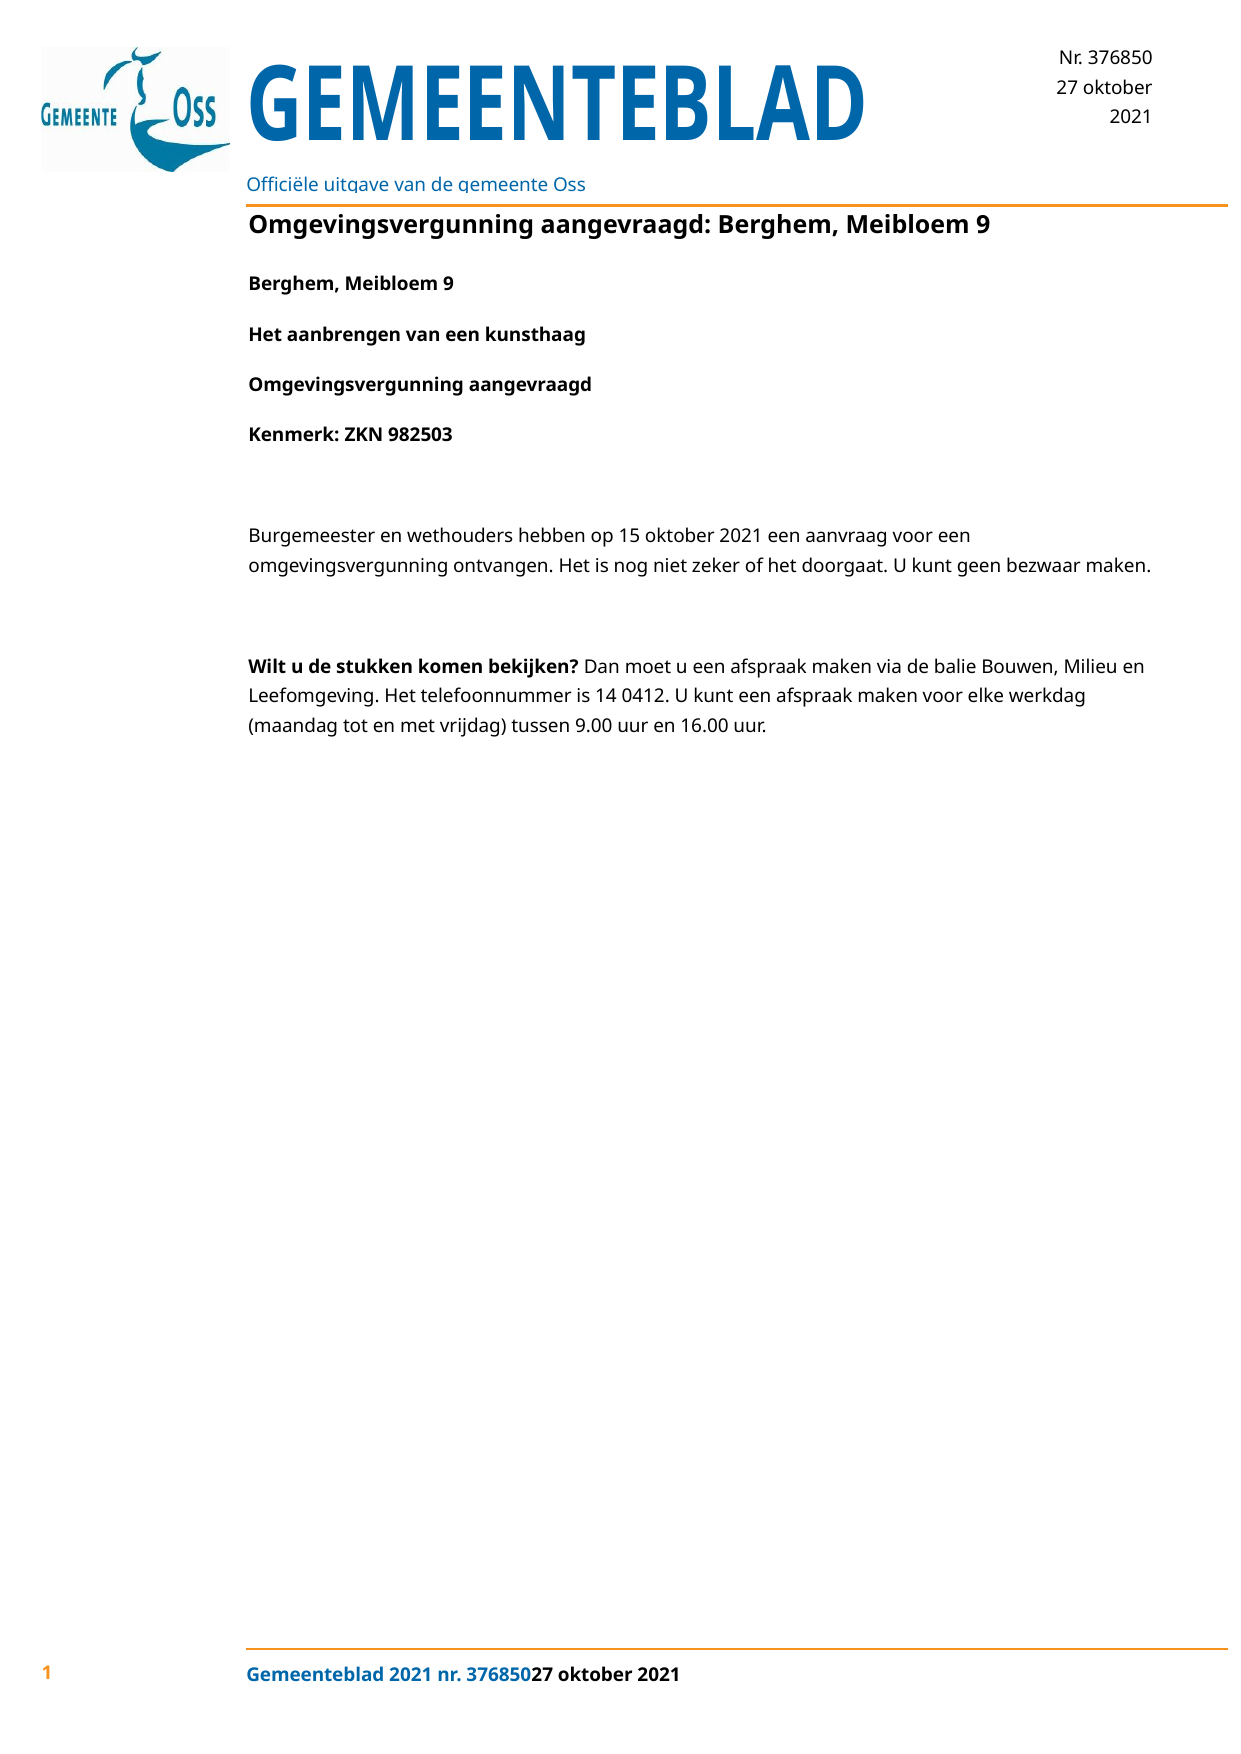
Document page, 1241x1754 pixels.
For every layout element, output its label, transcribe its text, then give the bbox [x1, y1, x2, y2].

text Burgemeester en wethouders hebben op 15 oktober 2021 een aanvraag voor een omgevingsvergunning ontvangen. Het is nog niet zeker of het doorgaat. U kunt geen bezwaar maken. [248, 522, 1152, 578]
picture [41, 47, 231, 172]
text Berghem, Meibloem 9 [248, 270, 1152, 296]
text Wilt u de stukken komen bekijken? Dan moet u een afspraak maken via de balie Bouwen, Milieu en Leefomgeving. Het telefoonnummer is 14 0412. U kunt een afspraak maken voor elke werkdag (maandag tot en met vrijdag) tussen 9.00 uur en 16.00 uur. [248, 653, 1152, 738]
text Omgevingsvergunning aangevraagd: Berghem, Meibloem 9 [248, 207, 1152, 241]
text Het aanbrengen van een kunsthaag [248, 321, 1152, 346]
text Kenmerk: ZKN 982503 [248, 422, 1152, 447]
text Omgevingsvergunning aangevraagd [248, 371, 1152, 397]
